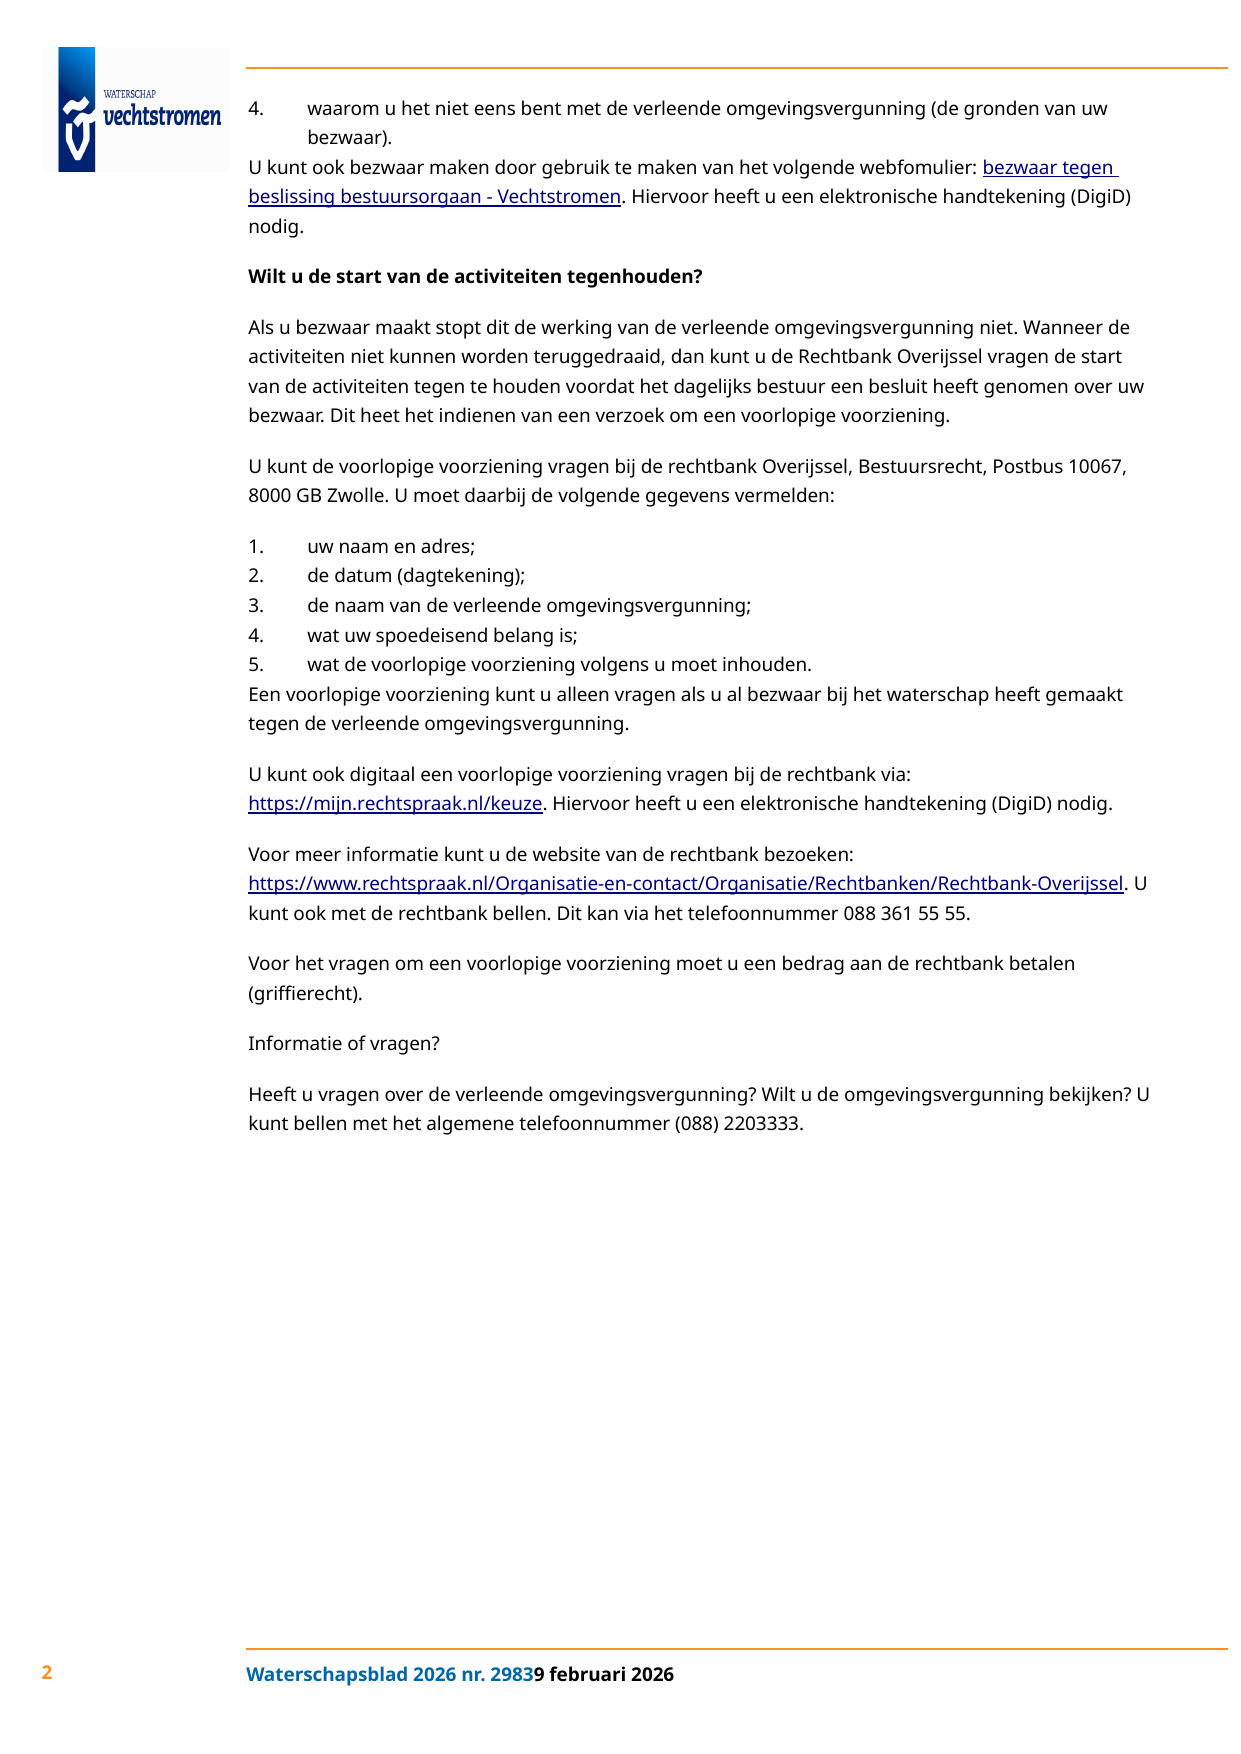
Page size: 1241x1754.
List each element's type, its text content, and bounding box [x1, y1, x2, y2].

list wat de voorlopige voorziening volgens u moet inhouden. [248, 651, 1152, 677]
text Voor het vragen om een voorlopige voorziening moet u een bedrag aan de rechtbank betalen (griffierecht). [248, 951, 1152, 1006]
list de datum (dagtekening); [248, 563, 1152, 588]
text Wilt u de start van de activiteiten tegenhouden? [248, 263, 1152, 289]
text U kunt ook digitaal een voorlopige voorziening vragen bij de rechtbank via: https://mijn.rechtspraak.nl/keuze. Hiervoor heeft u een elektronische handtekening (DigiD) nodig. [248, 761, 1152, 816]
text Informatie of vragen? [248, 1031, 1152, 1056]
list waarom u het niet eens bent met de verleende omgevingsvergunning (de gronden van uw bezwaar). [248, 95, 1152, 150]
text Voor meer informatie kunt u de website van de rechtbank bezoeken: https://www.rechtspraak.nl/Organisatie-en-contact/Organisatie/Rechtbanken/Rechtbank-Overijssel. U kunt ook met de rechtbank bellen. Dit kan via het telefoonnummer 088 361 55 55. [248, 841, 1152, 926]
text U kunt ook bezwaar maken door gebruik te maken van het volgende webfomulier: bezwaar tegen beslissing bestuursorgaan - Vechtstromen. Hiervoor heeft u een elektronische handtekening (DigiD) nodig. [248, 154, 1152, 239]
list de naam van de verleende omgevingsvergunning; [248, 592, 1152, 618]
text U kunt de voorlopige voorziening vragen bij de rechtbank Overijssel, Bestuursrecht, Postbus 10067, 8000 GB Zwolle. U moet daarbij de volgende gegevens vermelden: [248, 453, 1152, 508]
text Heeft u vragen over de verleende omgevingsvergunning? Wilt u de omgevingsvergunning bekijken? U kunt bellen met het algemene telefoonnummer (088) 2203333. [248, 1081, 1152, 1136]
list uw naam en adres; [248, 533, 1152, 559]
picture [41, 47, 231, 172]
text Als u bezwaar maakt stopt dit de werking van de verleende omgevingsvergunning niet. Wanneer de activiteiten niet kunnen worden teruggedraaid, dan kunt u de Rechtbank Overijssel vragen de start van de activiteiten tegen te houden voordat het dagelijks bestuur een besluit heeft genomen over uw bezwaar. Dit heet het indienen van een verzoek om een voorlopige voorziening. [248, 314, 1152, 428]
list wat uw spoedeisend belang is; [248, 622, 1152, 648]
text Een voorlopige voorziening kunt u alleen vragen als u al bezwaar bij het waterschap heeft gemaakt tegen de verleende omgevingsvergunning. [248, 681, 1152, 736]
